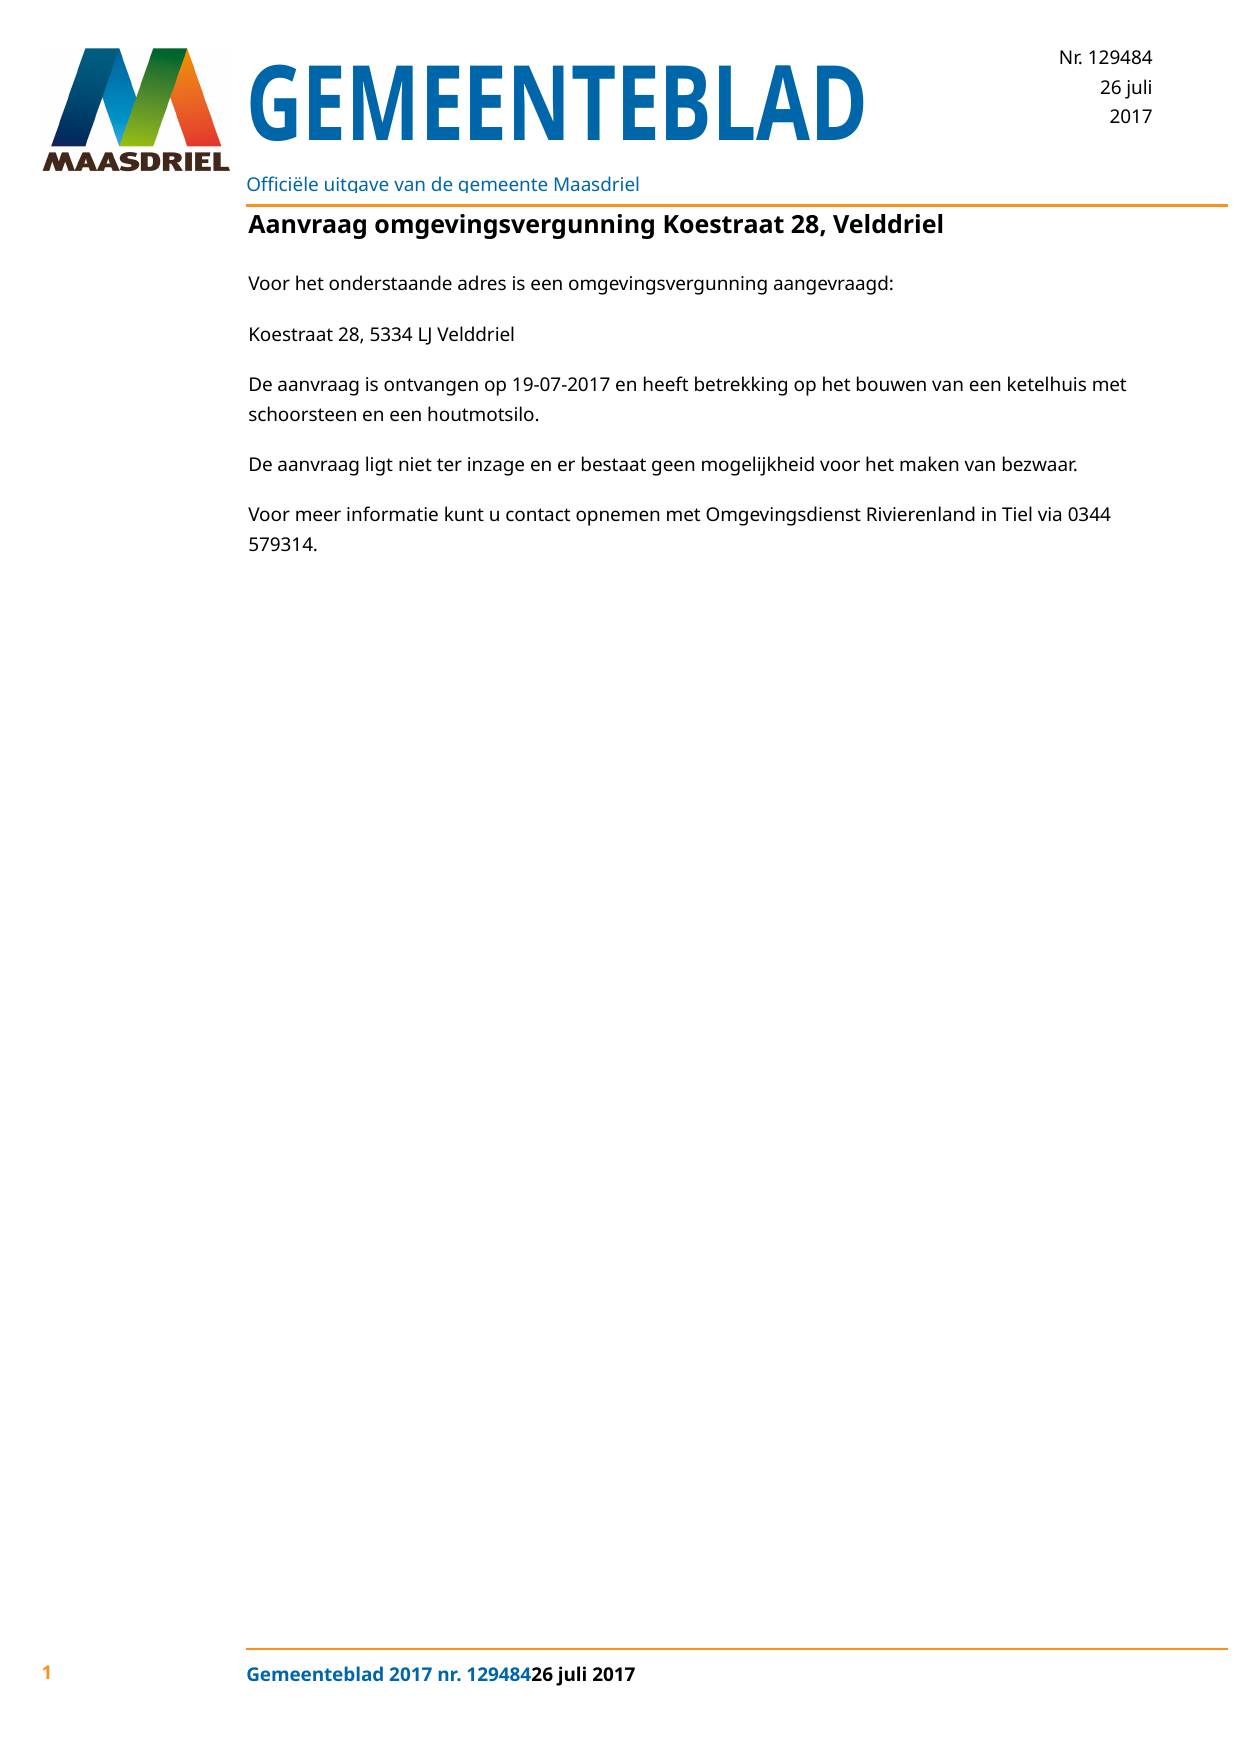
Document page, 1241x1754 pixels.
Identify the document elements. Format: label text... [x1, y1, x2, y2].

picture [41, 47, 231, 172]
text De aanvraag is ontvangen op 19-07-2017 en heeft betrekking op het bouwen van een ketelhuis met schoorsteen en een houtmotsilo. [248, 371, 1152, 426]
text Koestraat 28, 5334 LJ Velddriel [248, 321, 1152, 346]
text Voor meer informatie kunt u contact opnemen met Omgevingsdienst Rivierenland in Tiel via 0344 579314. [248, 502, 1152, 557]
text Aanvraag omgevingsvergunning Koestraat 28, Velddriel [248, 207, 1152, 241]
text De aanvraag ligt niet ter inzage en er bestaat geen mogelijkheid voor het maken van bezwaar. [248, 451, 1152, 477]
text Voor het onderstaande adres is een omgevingsvergunning aangevraagd: [248, 270, 1152, 296]
